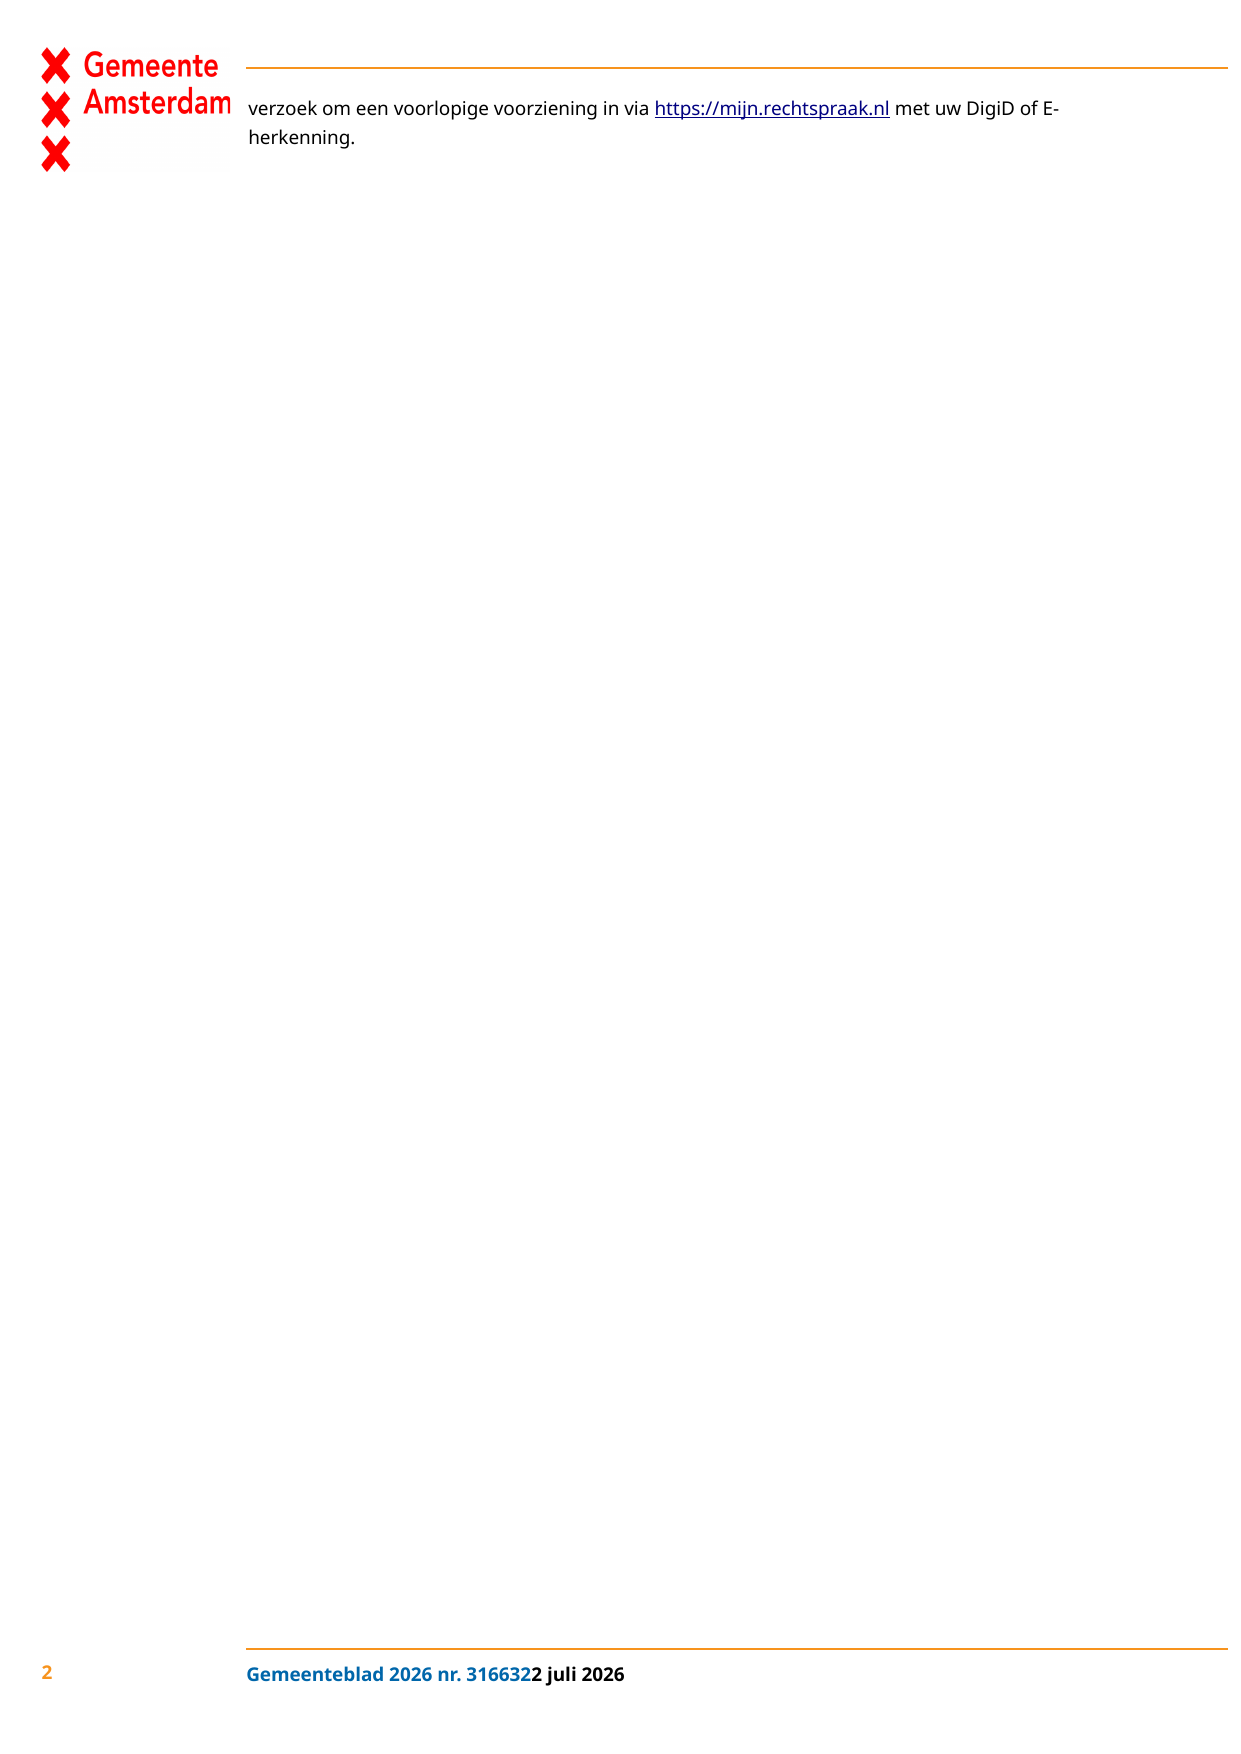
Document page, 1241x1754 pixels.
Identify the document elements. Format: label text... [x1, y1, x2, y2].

picture [41, 47, 231, 172]
text verzoek om een voorlopige voorziening in via https://mijn.rechtspraak.nl met uw DigiD of E-herkenning. [248, 95, 1152, 150]
